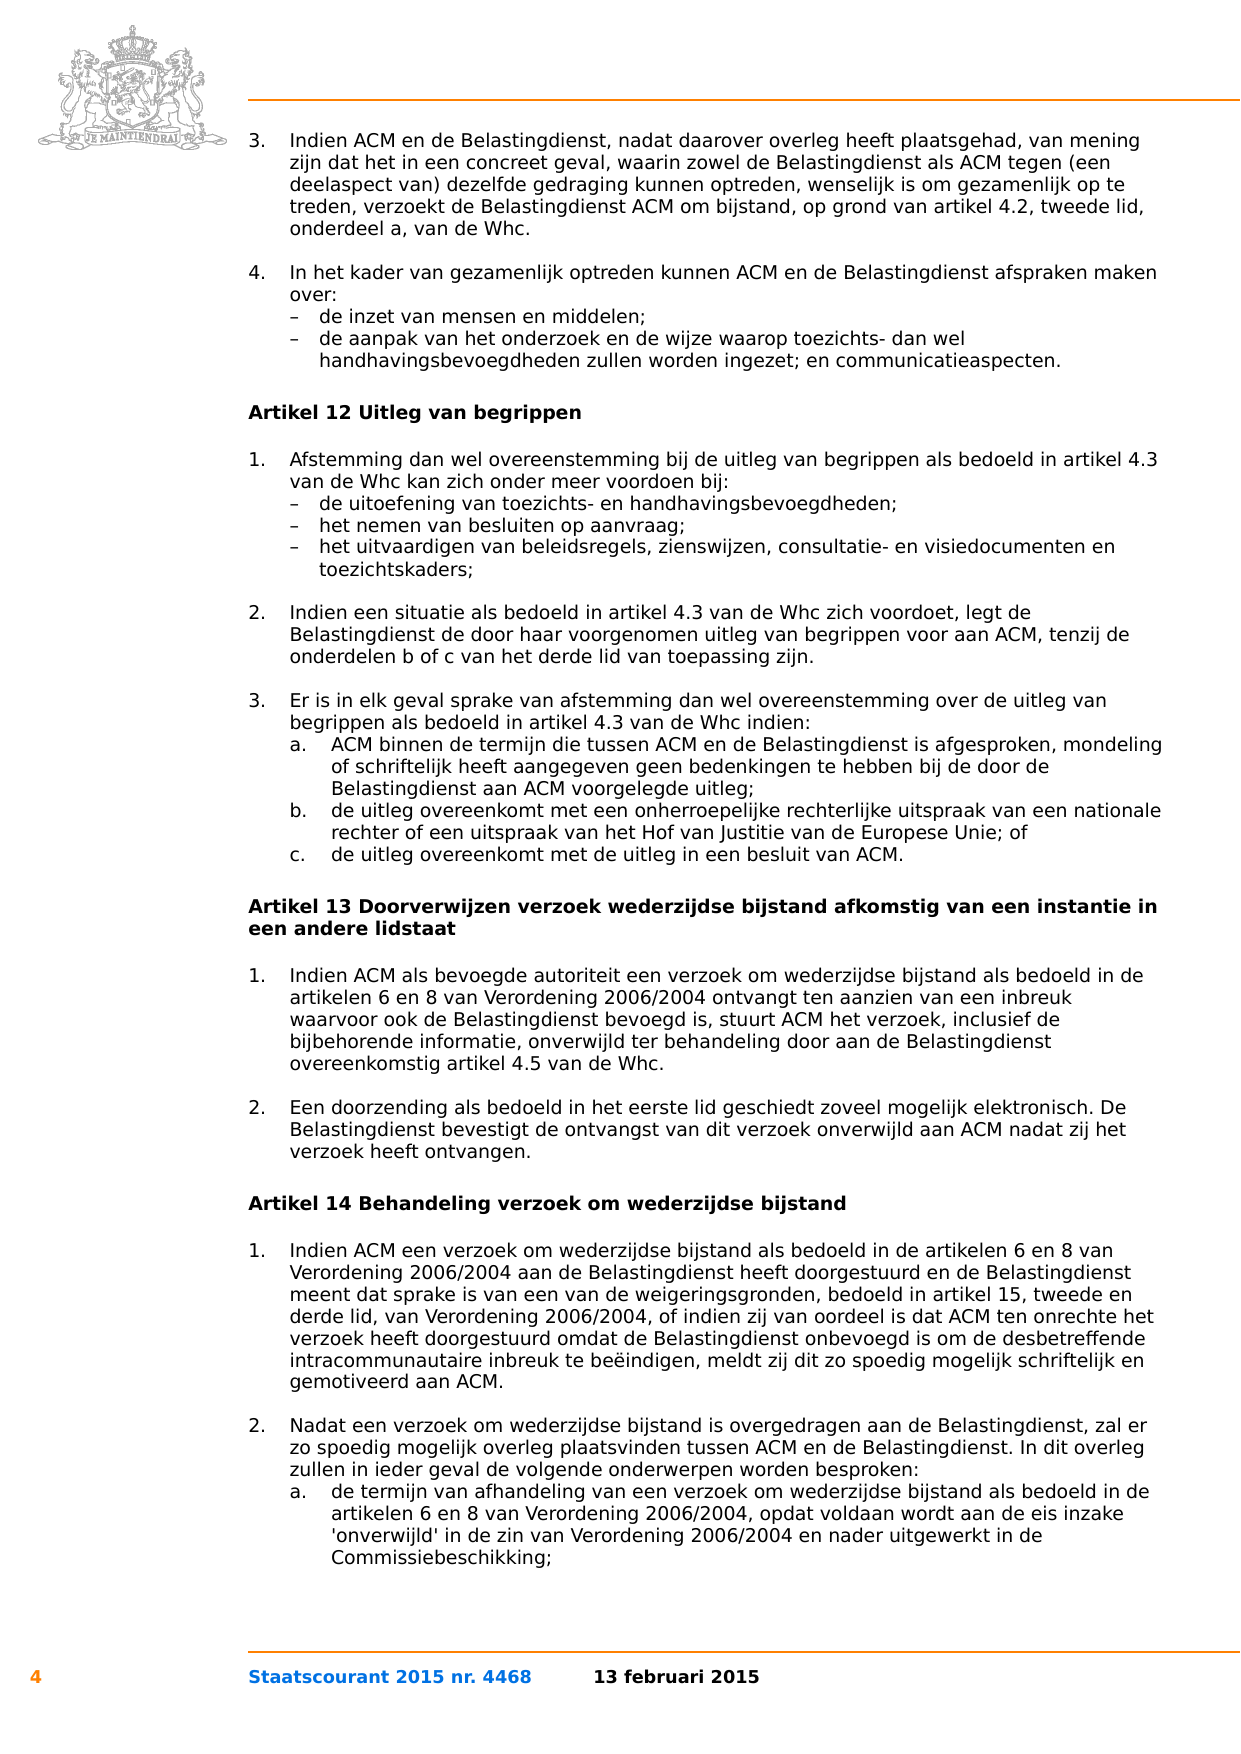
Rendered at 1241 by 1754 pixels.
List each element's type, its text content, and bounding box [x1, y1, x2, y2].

text – het nemen van besluiten op aanvraag; [289, 514, 1163, 536]
text 1. Indien ACM een verzoek om wederzijdse bijstand als bedoeld in de artikelen 6 en 8 van Verordening 2006/2004 aan de Belastingdienst heeft doorgestuurd en de Belastingdienst meent dat sprake is van een van de weigeringsgronden, bedoeld in artikel 15, tweede en derde lid, van Verordening 2006/2004, of indien zij van oordeel is dat ACM ten onrechte het verzoek heeft doorgestuurd omdat de Belastingdienst onbevoegd is om de desbetreffende intracommunautaire inbreuk te beëindigen, meldt zij dit zo spoedig mogelijk schriftelijk en gemotiveerd aan ACM. [248, 1239, 1163, 1393]
text 1. Indien ACM als bevoegde autoriteit een verzoek om wederzijdse bijstand als bedoeld in de artikelen 6 en 8 van Verordening 2006/2004 ontvangt ten aanzien van een inbreuk waarvoor ook de Belastingdienst bevoegd is, stuurt ACM het verzoek, inclusief de bijbehorende informatie, onverwijld ter behandeling door aan de Belastingdienst overeenkomstig artikel 4.5 van de Whc. [248, 965, 1163, 1075]
text b. de uitleg overeenkomt met een onherroepelijke rechterlijke uitspraak van een nationale rechter of een uitspraak van het Hof van Justitie van de Europese Unie; of [289, 800, 1163, 844]
text 2. Nadat een verzoek om wederzijdse bijstand is overgedragen aan de Belastingdienst, zal er zo spoedig mogelijk overleg plaatsvinden tussen ACM en de Belastingdienst. In dit overleg zullen in ieder geval de volgende onderwerpen worden besproken: [248, 1415, 1163, 1481]
text – het uitvaardigen van beleidsregels, zienswijzen, consultatie- en visiedocumenten en toezichtskaders; [289, 536, 1163, 580]
text a. ACM binnen de termijn die tussen ACM en de Belastingdienst is afgesproken, mondeling of schriftelijk heeft aangegeven geen bedenkingen te hebben bij de door de Belastingdienst aan ACM voorgelegde uitleg; [289, 734, 1163, 800]
text 2. Indien een situatie als bedoeld in artikel 4.3 van de Whc zich voordoet, legt de Belastingdienst de door haar voorgenomen uitleg van begrippen voor aan ACM, tenzij de onderdelen b of c van het derde lid van toepassing zijn. [248, 602, 1163, 668]
text a. de termijn van afhandeling van een verzoek om wederzijdse bijstand als bedoeld in de artikelen 6 en 8 van Verordening 2006/2004, opdat voldaan wordt aan de eis inzake 'onverwijld' in de zin van Verordening 2006/2004 en nader uitgewerkt in de Commissiebeschikking; [289, 1481, 1163, 1569]
text 3. Indien ACM en de Belastingdienst, nadat daarover overleg heeft plaatsgehad, van mening zijn dat het in een concreet geval, waarin zowel de Belastingdienst als ACM tegen (een deelaspect van) dezelfde gedraging kunnen optreden, wenselijk is om gezamenlijk op te treden, verzoekt de Belastingdienst ACM om bijstand, op grond van artikel 4.2, tweede lid, onderdeel a, van de Whc. [248, 130, 1163, 240]
text 2. Een doorzending als bedoeld in het eerste lid geschiedt zoveel mogelijk elektronisch. De Belastingdienst bevestigt de ontvangst van dit verzoek onverwijld aan ACM nadat zij het verzoek heeft ontvangen. [248, 1097, 1163, 1163]
text 1. Afstemming dan wel overeenstemming bij de uitleg van begrippen als bedoeld in artikel 4.3 van de Whc kan zich onder meer voordoen bij: [248, 448, 1163, 492]
text 4. In het kader van gezamenlijk optreden kunnen ACM en de Belastingdienst afspraken maken over: [248, 262, 1163, 306]
picture [38, 25, 227, 150]
text 3. Er is in elk geval sprake van afstemming dan wel overeenstemming over de uitleg van begrippen als bedoeld in artikel 4.3 van de Whc indien: [248, 690, 1163, 734]
text – de aanpak van het onderzoek en de wijze waarop toezichts- dan wel handhavingsbevoegdheden zullen worden ingezet; en communicatieaspecten. [289, 328, 1163, 372]
subtitle Artikel 12 Uitleg van begrippen [248, 402, 1163, 423]
text c. de uitleg overeenkomt met de uitleg in een besluit van ACM. [289, 844, 1163, 866]
subtitle Artikel 13 Doorverwijzen verzoek wederzijdse bijstand afkomstig van een instantie in een andere lidstaat [248, 896, 1163, 940]
subtitle Artikel 14 Behandeling verzoek om wederzijdse bijstand [248, 1193, 1163, 1214]
text – de inzet van mensen en middelen; [289, 306, 1163, 328]
text – de uitoefening van toezichts- en handhavingsbevoegdheden; [289, 492, 1163, 514]
